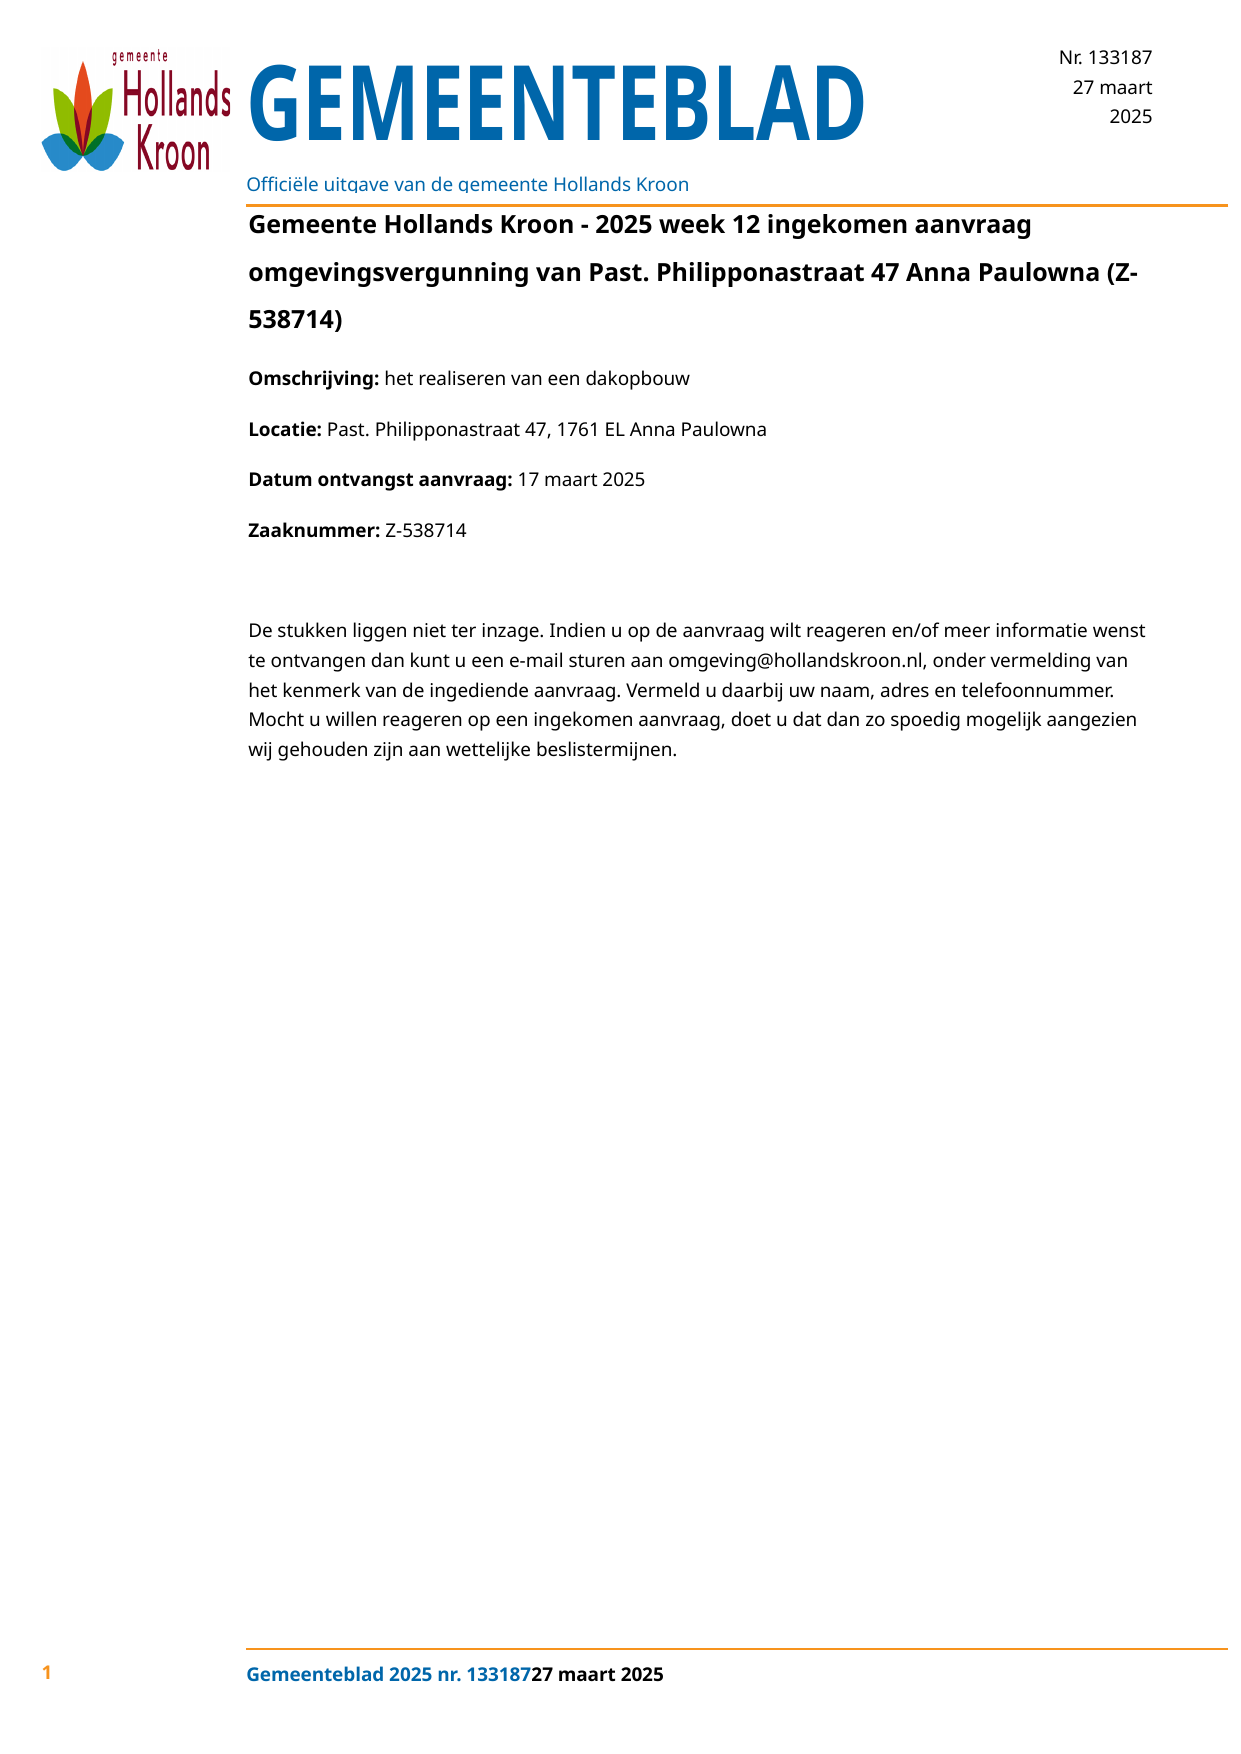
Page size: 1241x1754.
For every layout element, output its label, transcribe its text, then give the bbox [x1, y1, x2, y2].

text Datum ontvangst aanvraag: 17 maart 2025 [248, 466, 1152, 492]
text Locatie: Past. Philipponastraat 47, 1761 EL Anna Paulowna [248, 416, 1152, 442]
picture [41, 47, 231, 172]
text Zaaknummer: Z-538714 [248, 517, 1152, 542]
text Omschrijving: het realiseren van een dakopbouw [248, 366, 1152, 391]
text De stukken liggen niet ter inzage. Indien u op de aanvraag wilt reageren en/of meer informatie wenst te ontvangen dan kunt u een e-mail sturen aan omgeving@hollandskroon.nl, onder vermelding van het kenmerk van de ingediende aanvraag. Vermeld u daarbij uw naam, adres en telefoonnummer. Mocht u willen reageren op een ingekomen aanvraag, doet u dat dan zo spoedig mogelijk aangezien wij gehouden zijn aan wettelijke beslistermijnen. [248, 618, 1152, 762]
text Gemeente Hollands Kroon - 2025 week 12 ingekomen aanvraag omgevingsvergunning van Past. Philipponastraat 47 Anna Paulowna (Z-538714) [248, 207, 1152, 336]
